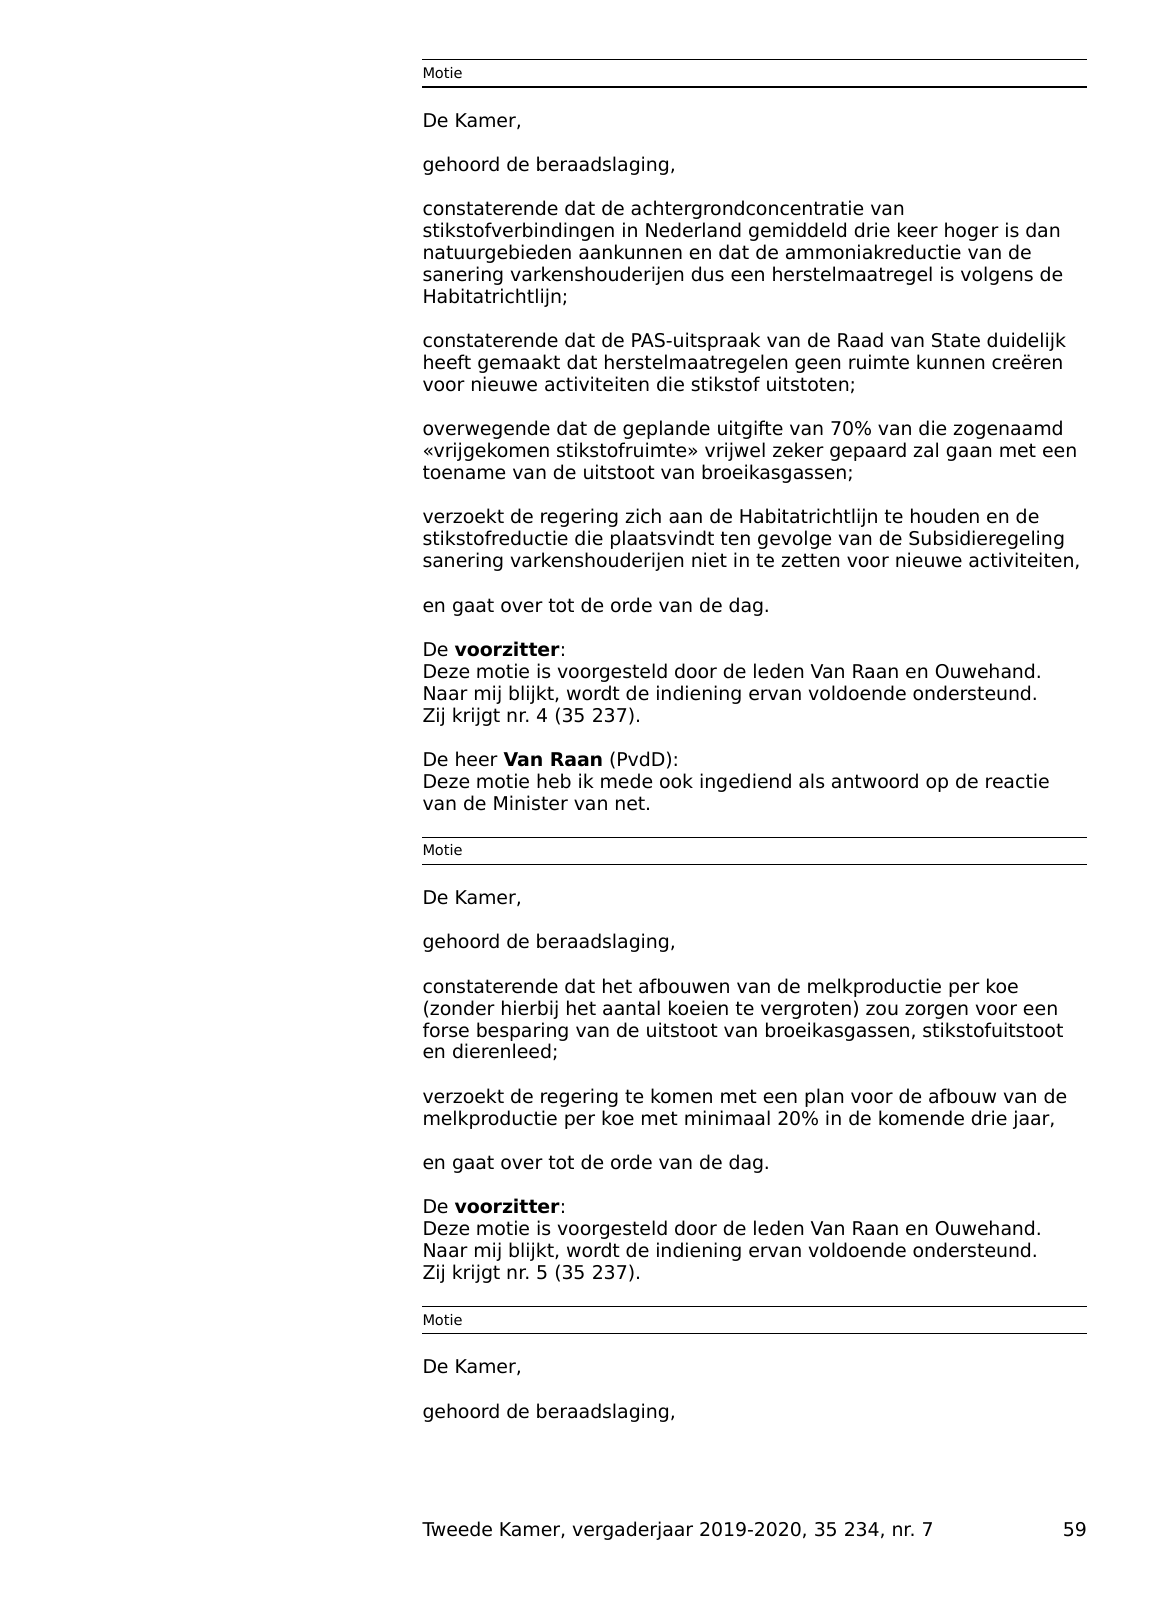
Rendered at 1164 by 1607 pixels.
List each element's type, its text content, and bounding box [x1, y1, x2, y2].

text Zij krijgt nr. 4 (35 237). [422, 704, 1087, 727]
text gehoord de beraadslaging, [422, 931, 1087, 953]
text De heer Van Raan (PvdD): [422, 749, 1087, 771]
text verzoekt de regering zich aan de Habitatrichtlijn te houden en de stikstofreductie die plaatsvindt ten gevolge van de Subsidieregeling sanering varkenshouderijen niet in te zetten voor nieuwe activiteiten, [422, 506, 1087, 572]
text en gaat over tot de orde van de dag. [422, 1152, 1087, 1174]
text constaterende dat de achtergrondconcentratie van stikstofverbindingen in Nederland gemiddeld drie keer hoger is dan natuurgebieden aankunnen en dat de ammoniakreductie van de sanering varkenshouderijen dus een herstelmaatregel is volgens de Habitatrichtlijn; [422, 198, 1087, 308]
text De Kamer, [422, 110, 1087, 132]
text gehoord de beraadslaging, [422, 154, 1087, 176]
text en gaat over tot de orde van de dag. [422, 594, 1087, 616]
text Deze motie is voorgesteld door de leden Van Raan en Ouwehand. Naar mij blijkt, wordt de indiening ervan voldoende ondersteund. [422, 661, 1087, 704]
text Deze motie heb ik mede ook ingediend als antwoord op de reactie van de Minister van net. [422, 771, 1087, 815]
text De Kamer, [422, 887, 1087, 909]
table_header Motie [422, 60, 1087, 86]
text gehoord de beraadslaging, [422, 1401, 1087, 1422]
table_header Motie [422, 838, 1087, 864]
table_header Motie [422, 1307, 1087, 1333]
text De voorzitter: [422, 1196, 1087, 1218]
text verzoekt de regering te komen met een plan voor de afbouw van de melkproductie per koe met minimaal 20% in de komende drie jaar, [422, 1086, 1087, 1129]
text constaterende dat het afbouwen van de melkproductie per koe (zonder hierbij het aantal koeien te vergroten) zou zorgen voor een forse besparing van de uitstoot van broeikasgassen, stikstofuitstoot en dierenleed; [422, 976, 1087, 1063]
text Deze motie is voorgesteld door de leden Van Raan en Ouwehand. Naar mij blijkt, wordt de indiening ervan voldoende ondersteund. [422, 1218, 1087, 1262]
text De voorzitter: [422, 639, 1087, 661]
text overwegende dat de geplande uitgifte van 70% van die zogenaamd «vrijgekomen stikstofruimte» vrijwel zeker gepaard zal gaan met een toename van de uitstoot van broeikasgassen; [422, 418, 1087, 484]
text Zij krijgt nr. 5 (35 237). [422, 1262, 1087, 1284]
text constaterende dat de PAS-uitspraak van de Raad van State duidelijk heeft gemaakt dat herstelmaatregelen geen ruimte kunnen creëren voor nieuwe activiteiten die stikstof uitstoten; [422, 330, 1087, 396]
text De Kamer, [422, 1356, 1087, 1378]
